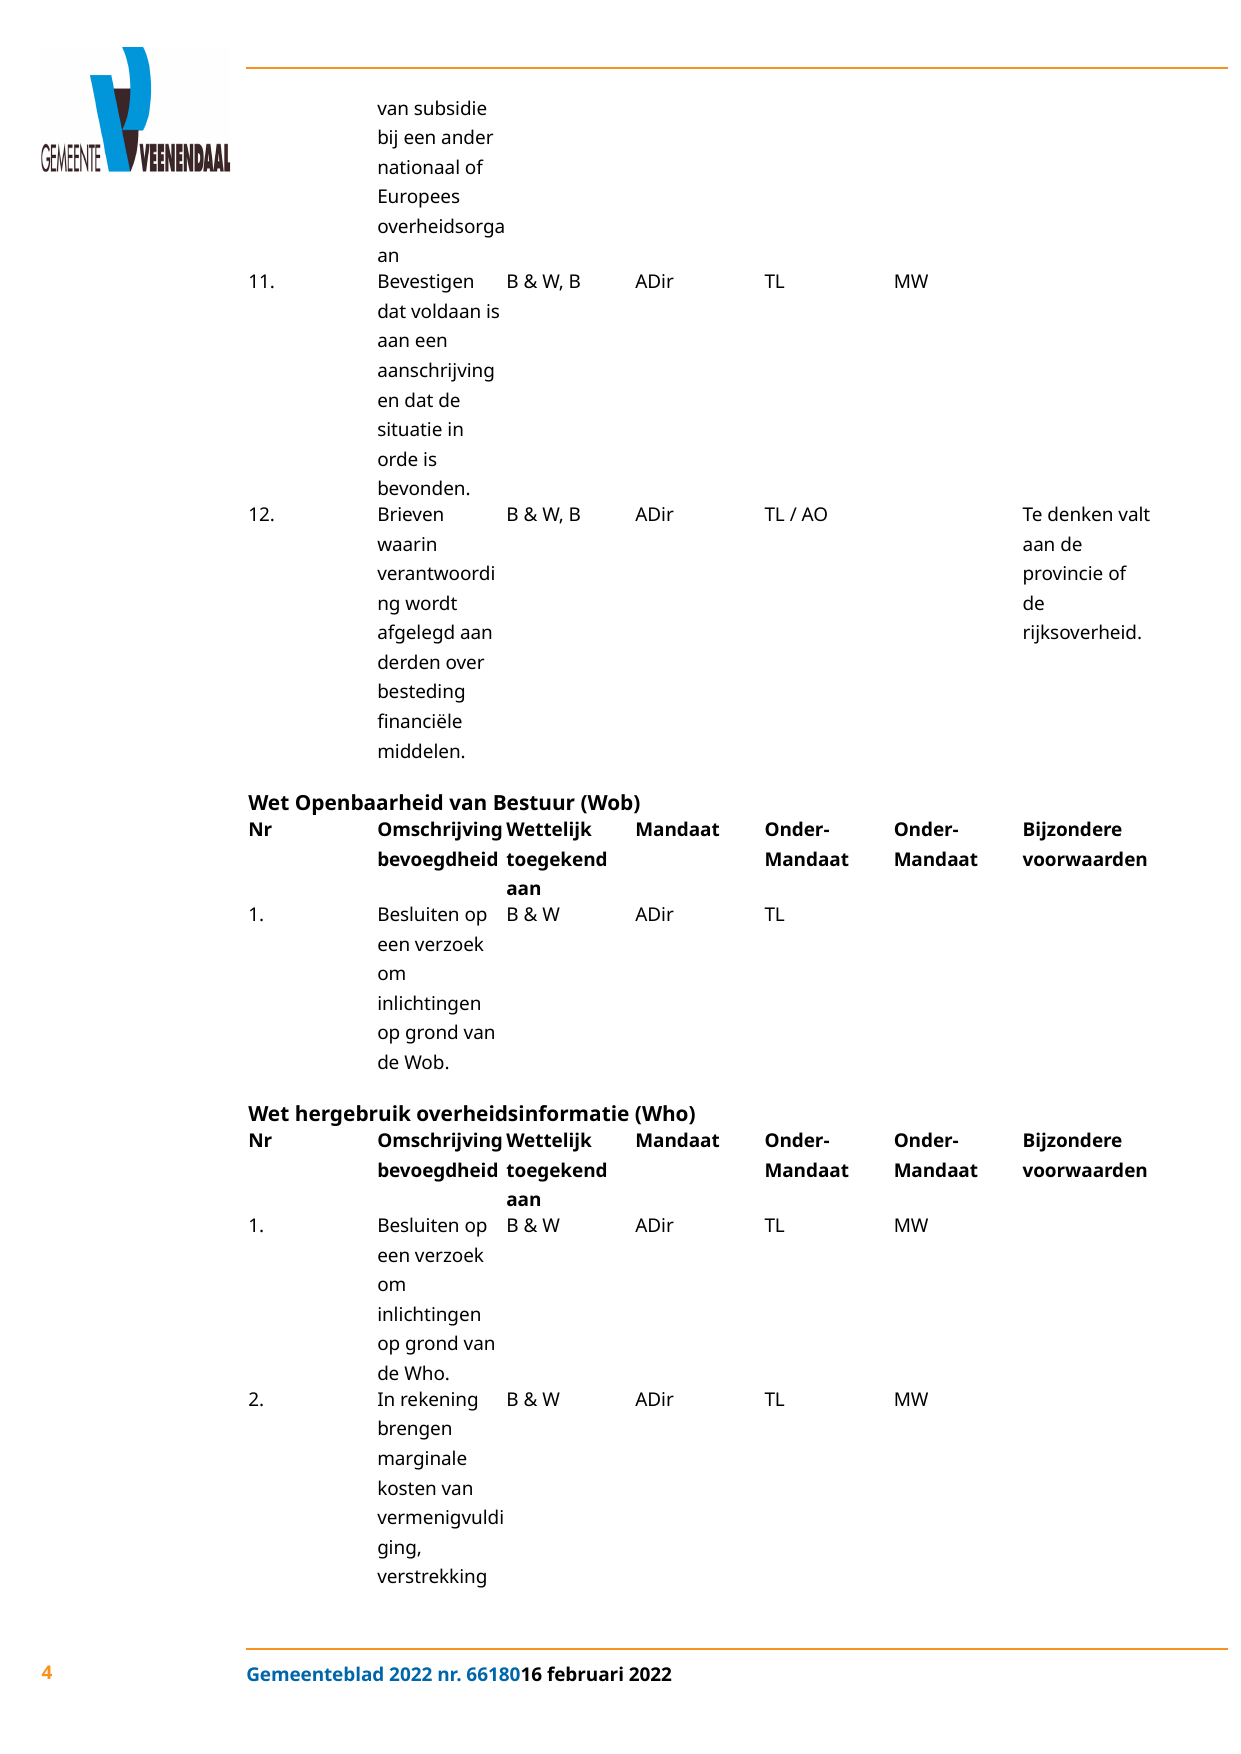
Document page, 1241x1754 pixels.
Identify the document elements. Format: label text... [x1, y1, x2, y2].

table_header Onder- Mandaat [894, 816, 1022, 901]
table_cell ADir [635, 1212, 764, 1386]
table_header Onder- Mandaat [894, 1128, 1022, 1212]
table_cell B & W, B [506, 269, 635, 501]
table_header Bijzondere voorwaarden [1023, 816, 1152, 901]
table_cell TL [764, 1386, 893, 1589]
table_cell ADir [635, 1386, 764, 1589]
picture [41, 47, 130, 172]
table_header Mandaat [635, 1128, 764, 1212]
table_cell Besluiten op een verzoek om inlichtingen op grond van de Wob. [377, 901, 506, 1075]
table_header Nr [248, 1128, 377, 1212]
table_cell Brieven waarin verantwoording wordt afgelegd aan derden over besteding financiële middelen. [377, 501, 506, 764]
text Wet hergebruik overheidsinformatie (Who) [248, 1099, 1152, 1127]
picture [123, 47, 231, 172]
table_cell Bevestigen dat voldaan is aan een aanschrijving en dat de situatie in orde is bevonden. [377, 269, 506, 501]
table_cell In rekening brengen marginale kosten van vermenigvuldiging, verstrekking [377, 1386, 506, 1589]
table_cell [248, 95, 377, 268]
table_cell MW [894, 1386, 1022, 1589]
table_cell [248, 1212, 377, 1386]
table_cell [506, 95, 635, 268]
table_cell [1023, 901, 1152, 1075]
table_cell [1023, 269, 1152, 501]
table_header Mandaat [635, 816, 764, 901]
table_cell [894, 501, 1022, 764]
table_cell [894, 95, 1022, 268]
table_cell ADir [635, 269, 764, 501]
table_cell B & W [506, 901, 635, 1075]
table_cell [248, 1386, 377, 1589]
table_cell 1. [248, 901, 377, 1075]
table_header Nr [248, 816, 377, 901]
table_header Bijzondere voorwaarden [1023, 1128, 1152, 1212]
table_cell TL / AO [764, 501, 893, 764]
table_cell Te denken valt aan de provincie of de rijksoverheid. [1023, 501, 1152, 764]
table_cell [1023, 1212, 1152, 1386]
table_cell B & W [506, 1212, 635, 1386]
table_header Wettelijk toegekend aan [506, 816, 635, 901]
table_cell TL [764, 269, 893, 501]
table_cell 11. [248, 269, 377, 501]
table_cell 12. [248, 501, 377, 764]
table_cell ADir [635, 501, 764, 764]
table_header Onder- Mandaat [764, 1128, 893, 1212]
table_cell Besluiten op een verzoek om inlichtingen op grond van de Who. [377, 1212, 506, 1386]
table_cell ADir [635, 901, 764, 1075]
table_cell [1023, 1386, 1152, 1589]
table_header Omschrijving bevoegdheid [377, 816, 506, 901]
table_cell [894, 901, 1022, 1075]
table_cell MW [894, 269, 1022, 501]
table_cell TL [764, 1212, 893, 1386]
table_cell B & W [506, 1386, 635, 1589]
table_header Omschrijving bevoegdheid [377, 1128, 506, 1212]
table_cell [635, 95, 764, 268]
table_header Onder- Mandaat [764, 816, 893, 901]
table_cell [764, 95, 893, 268]
table_cell [1023, 95, 1152, 268]
table_header Wettelijk toegekend aan [506, 1128, 635, 1212]
table_cell TL [764, 901, 893, 1075]
table_cell van subsidie bij een ander nationaal of Europees overheidsorgaan [377, 95, 506, 268]
table_cell MW [894, 1212, 1022, 1386]
table_cell B & W, B [506, 501, 635, 764]
text Wet Openbaarheid van Bestuur (Wob) [248, 788, 1152, 816]
